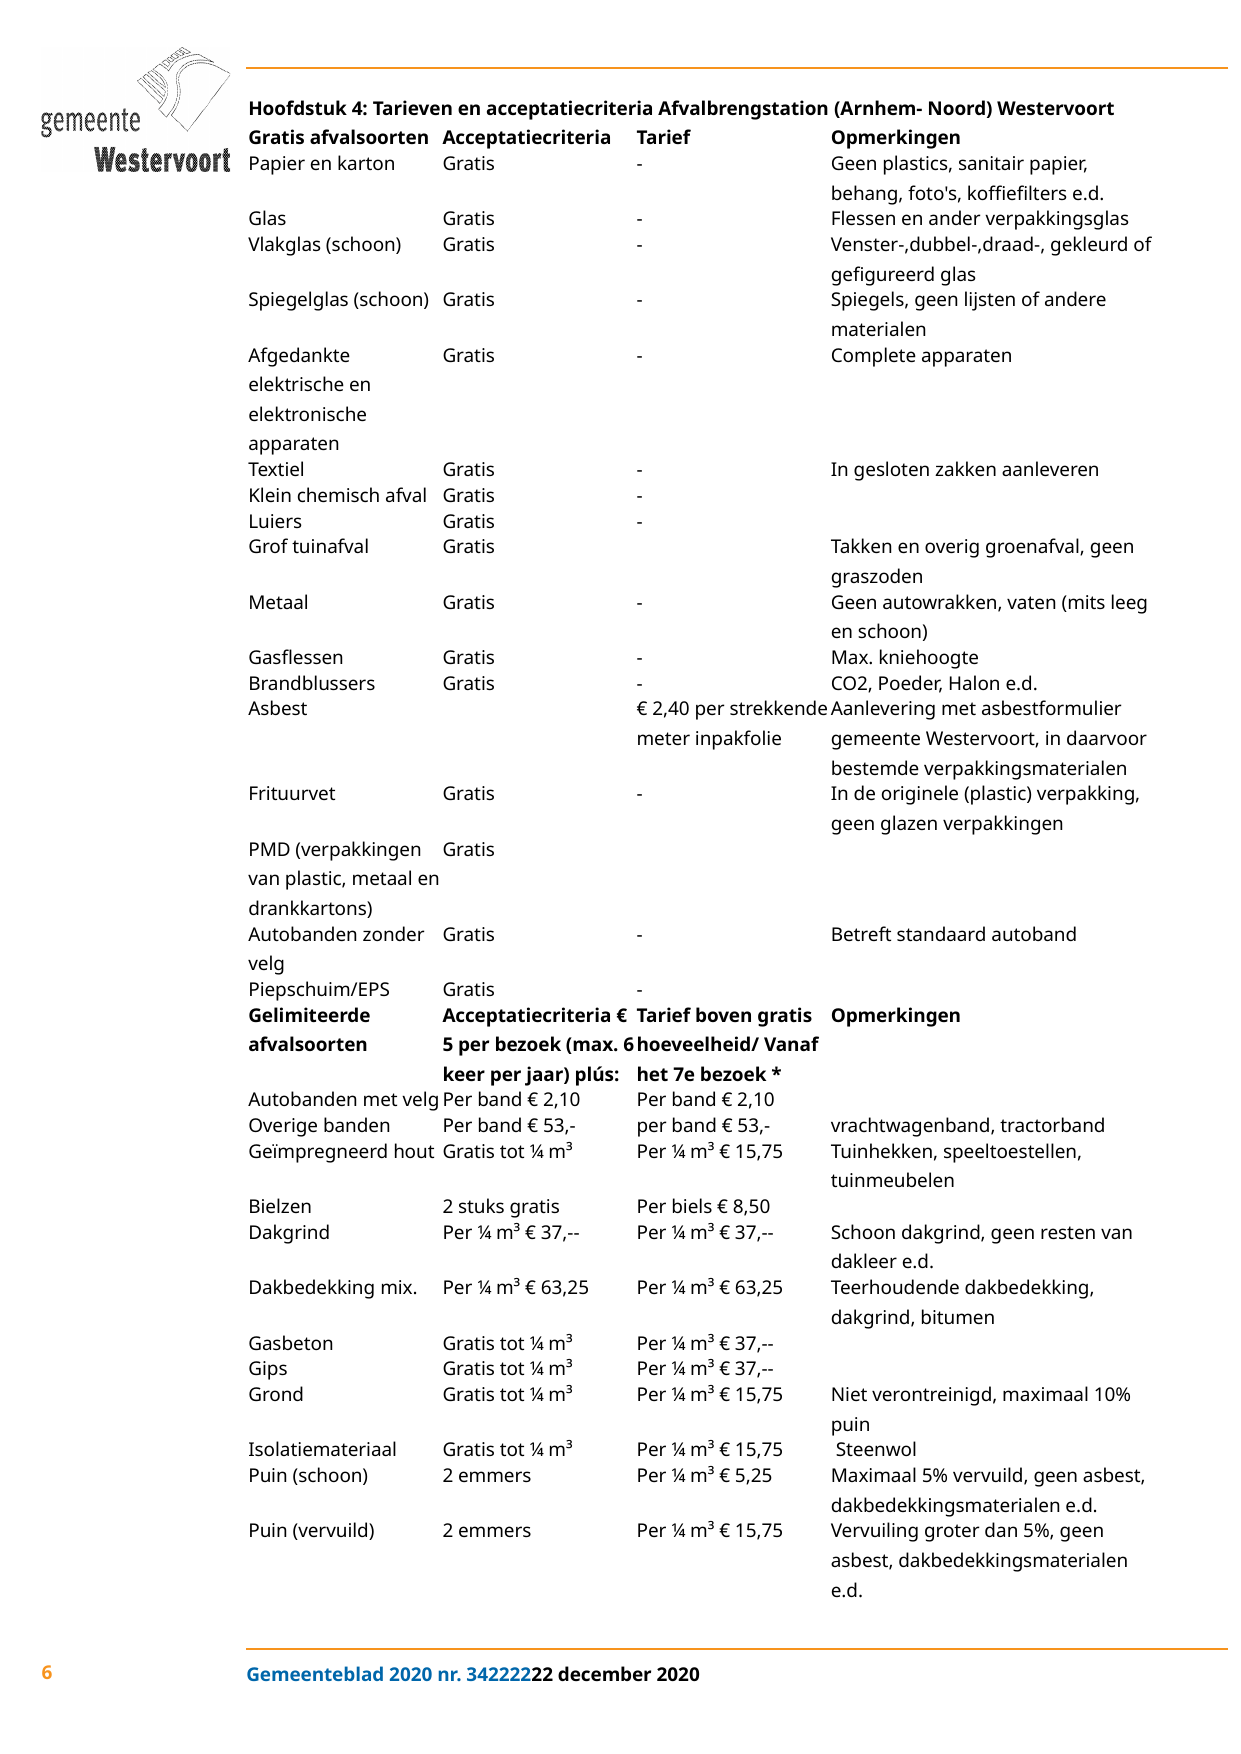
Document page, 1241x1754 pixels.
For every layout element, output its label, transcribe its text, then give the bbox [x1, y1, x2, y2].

table_cell Per ¼ m³ € 5,25 [636, 1462, 831, 1518]
table_cell 2 stuks gratis [442, 1194, 636, 1219]
table_cell Complete apparaten [831, 342, 1152, 456]
table_cell Gelimiteerde afvalsoorten [248, 1002, 442, 1087]
table_cell 2 emmers [442, 1518, 636, 1602]
table_cell Papier en karton [248, 150, 442, 206]
table_cell Dakbedekking mix. [248, 1275, 442, 1330]
table_cell Spiegels, geen lijsten of andere materialen [831, 287, 1152, 342]
table_cell Gratis [442, 836, 636, 921]
table_cell Overige banden [248, 1113, 442, 1138]
table_cell - [636, 644, 831, 670]
table_cell Niet verontreinigd, maximaal 10% puin [831, 1381, 1152, 1437]
table_cell - [636, 508, 831, 533]
table_header Gratis afvalsoorten [248, 125, 442, 150]
table_cell Puin (vervuild) [248, 1518, 442, 1602]
table_cell Gratis [442, 670, 636, 696]
table_cell Tuinhekken, speeltoestellen, tuinmeubelen [831, 1138, 1152, 1193]
table_cell Tarief boven gratis hoeveelheid/ Vanaf het 7e bezoek * [636, 1002, 831, 1087]
table_cell Schoon dakgrind, geen resten van dakleer e.d. [831, 1219, 1152, 1274]
table_cell Asbest [248, 696, 442, 781]
table_cell [831, 508, 1152, 533]
table_cell Per biels € 8,50 [636, 1194, 831, 1219]
table_cell Gratis [442, 231, 636, 287]
table_cell PMD (verpakkingen van plastic, metaal en drankkartons) [248, 836, 442, 921]
table_cell - [636, 921, 831, 976]
table_cell - [636, 589, 831, 644]
table_cell Gratis tot ¼ m³ [442, 1437, 636, 1462]
table_cell - [636, 781, 831, 836]
table_cell Klein chemisch afval [248, 482, 442, 508]
table_cell Gratis [442, 589, 636, 644]
table_cell [442, 696, 636, 781]
text Hoofdstuk 4: Tarieven en acceptatiecriteria Afvalbrengstation (Arnhem- Noord) Westervoort [248, 95, 1152, 121]
table_cell Gratis tot ¼ m³ [442, 1138, 636, 1193]
table_cell Isolatiemateriaal [248, 1437, 442, 1462]
table_cell In de originele (plastic) verpakking, geen glazen verpakkingen [831, 781, 1152, 836]
table_cell Gratis [442, 342, 636, 456]
table_cell Gratis [442, 508, 636, 533]
table_cell Acceptatiecriteria € 5 per bezoek (max. 6 keer per jaar) plús: [442, 1002, 636, 1087]
table_cell Gratis [442, 482, 636, 508]
picture [41, 47, 231, 172]
table_cell Frituurvet [248, 781, 442, 836]
table_cell vrachtwagenband, tractorband [831, 1113, 1152, 1138]
table_cell Gratis tot ¼ m³ [442, 1330, 636, 1356]
table_cell Per ¼ m³ € 37,-- [636, 1219, 831, 1274]
table_cell Grof tuinafval [248, 534, 442, 589]
table_cell Vlakglas (schoon) [248, 231, 442, 287]
table_cell Per ¼ m³ € 37,-- [636, 1356, 831, 1381]
table_cell 2 emmers [442, 1462, 636, 1518]
table_cell Per ¼ m³ € 37,-- [442, 1219, 636, 1274]
table_cell Gasbeton [248, 1330, 442, 1356]
table_cell Per ¼ m³ € 63,25 [442, 1275, 636, 1330]
table_cell Brandblussers [248, 670, 442, 696]
table_cell Autobanden met velg [248, 1087, 442, 1112]
table_cell [831, 1330, 1152, 1356]
table_cell Bielzen [248, 1194, 442, 1219]
table_cell Venster-,dubbel-,draad-, gekleurd of gefigureerd glas [831, 231, 1152, 287]
table_cell Geïmpregneerd hout [248, 1138, 442, 1193]
table_cell Per ¼ m³ € 15,75 [636, 1138, 831, 1193]
table_cell Per band € 2,10 [442, 1087, 636, 1112]
table_cell [831, 1087, 1152, 1112]
table_cell Per ¼ m³ € 37,-- [636, 1330, 831, 1356]
table_cell Gratis [442, 976, 636, 1002]
table_cell Flessen en ander verpakkingsglas [831, 206, 1152, 231]
table_cell Gasflessen [248, 644, 442, 670]
table_cell Gratis [442, 534, 636, 589]
table_cell Dakgrind [248, 1219, 442, 1274]
table_cell In gesloten zakken aanleveren [831, 456, 1152, 482]
table_cell Piepschuim/EPS [248, 976, 442, 1002]
table_cell Aanlevering met asbestformulier gemeente Westervoort, in daarvoor bestemde verpakkingsmaterialen [831, 696, 1152, 781]
table_cell Vervuiling groter dan 5%, geen asbest, dakbedekkingsmaterialen e.d. [831, 1518, 1152, 1602]
table_cell Per band € 53,- [442, 1113, 636, 1138]
table_cell Spiegelglas (schoon) [248, 287, 442, 342]
table_cell Grond [248, 1381, 442, 1437]
table_cell Gratis [442, 150, 636, 206]
table_cell CO2, Poeder, Halon e.d. [831, 670, 1152, 696]
table_header Opmerkingen [831, 125, 1152, 150]
table_cell - [636, 976, 831, 1002]
table_cell [636, 836, 831, 921]
table_cell Gratis [442, 456, 636, 482]
table_cell Gratis [442, 921, 636, 976]
table_cell - [636, 456, 831, 482]
table_cell Metaal [248, 589, 442, 644]
table_cell - [636, 342, 831, 456]
table_cell - [636, 150, 831, 206]
table_cell € 2,40 per strekkende meter inpakfolie [636, 696, 831, 781]
table_cell - [636, 287, 831, 342]
table_cell Steenwol [831, 1437, 1152, 1462]
table_cell Puin (schoon) [248, 1462, 442, 1518]
table_cell Gratis [442, 781, 636, 836]
table_cell Betreft standaard autoband [831, 921, 1152, 976]
table_cell Autobanden zonder velg [248, 921, 442, 976]
table_cell - [636, 482, 831, 508]
table_cell per band € 53,- [636, 1113, 831, 1138]
table_cell Afgedankte elektrische en elektronische apparaten [248, 342, 442, 456]
table_cell Max. kniehoogte [831, 644, 1152, 670]
table_cell [831, 482, 1152, 508]
table_cell Geen autowrakken, vaten (mits leeg en schoon) [831, 589, 1152, 644]
table_cell Geen plastics, sanitair papier, behang, foto's, koffiefilters e.d. [831, 150, 1152, 206]
table_cell [831, 836, 1152, 921]
table_cell [831, 1356, 1152, 1381]
table_cell [636, 534, 831, 589]
table_cell Textiel [248, 456, 442, 482]
table_cell Gratis [442, 644, 636, 670]
table_cell Maximaal 5% vervuild, geen asbest, dakbedekkingsmaterialen e.d. [831, 1462, 1152, 1518]
table_cell Per ¼ m³ € 15,75 [636, 1437, 831, 1462]
table_cell Gratis tot ¼ m³ [442, 1381, 636, 1437]
table_cell Takken en overig groenafval, geen graszoden [831, 534, 1152, 589]
table_cell Per band € 2,10 [636, 1087, 831, 1112]
table_cell Gips [248, 1356, 442, 1381]
table_cell - [636, 206, 831, 231]
table_cell - [636, 231, 831, 287]
table_cell Glas [248, 206, 442, 231]
table_cell Opmerkingen [831, 1002, 1152, 1087]
table_header Acceptatiecriteria [442, 125, 636, 150]
table_cell Per ¼ m³ € 15,75 [636, 1381, 831, 1437]
table_cell [831, 1194, 1152, 1219]
table_cell Gratis tot ¼ m³ [442, 1356, 636, 1381]
table_cell Gratis [442, 206, 636, 231]
table_cell Gratis [442, 287, 636, 342]
table_cell [831, 976, 1152, 1002]
table_cell Teerhoudende dakbedekking, dakgrind, bitumen [831, 1275, 1152, 1330]
table_cell Per ¼ m³ € 15,75 [636, 1518, 831, 1602]
table_header Tarief [636, 125, 831, 150]
table_cell Luiers [248, 508, 442, 533]
table_cell - [636, 670, 831, 696]
table_cell Per ¼ m³ € 63,25 [636, 1275, 831, 1330]
